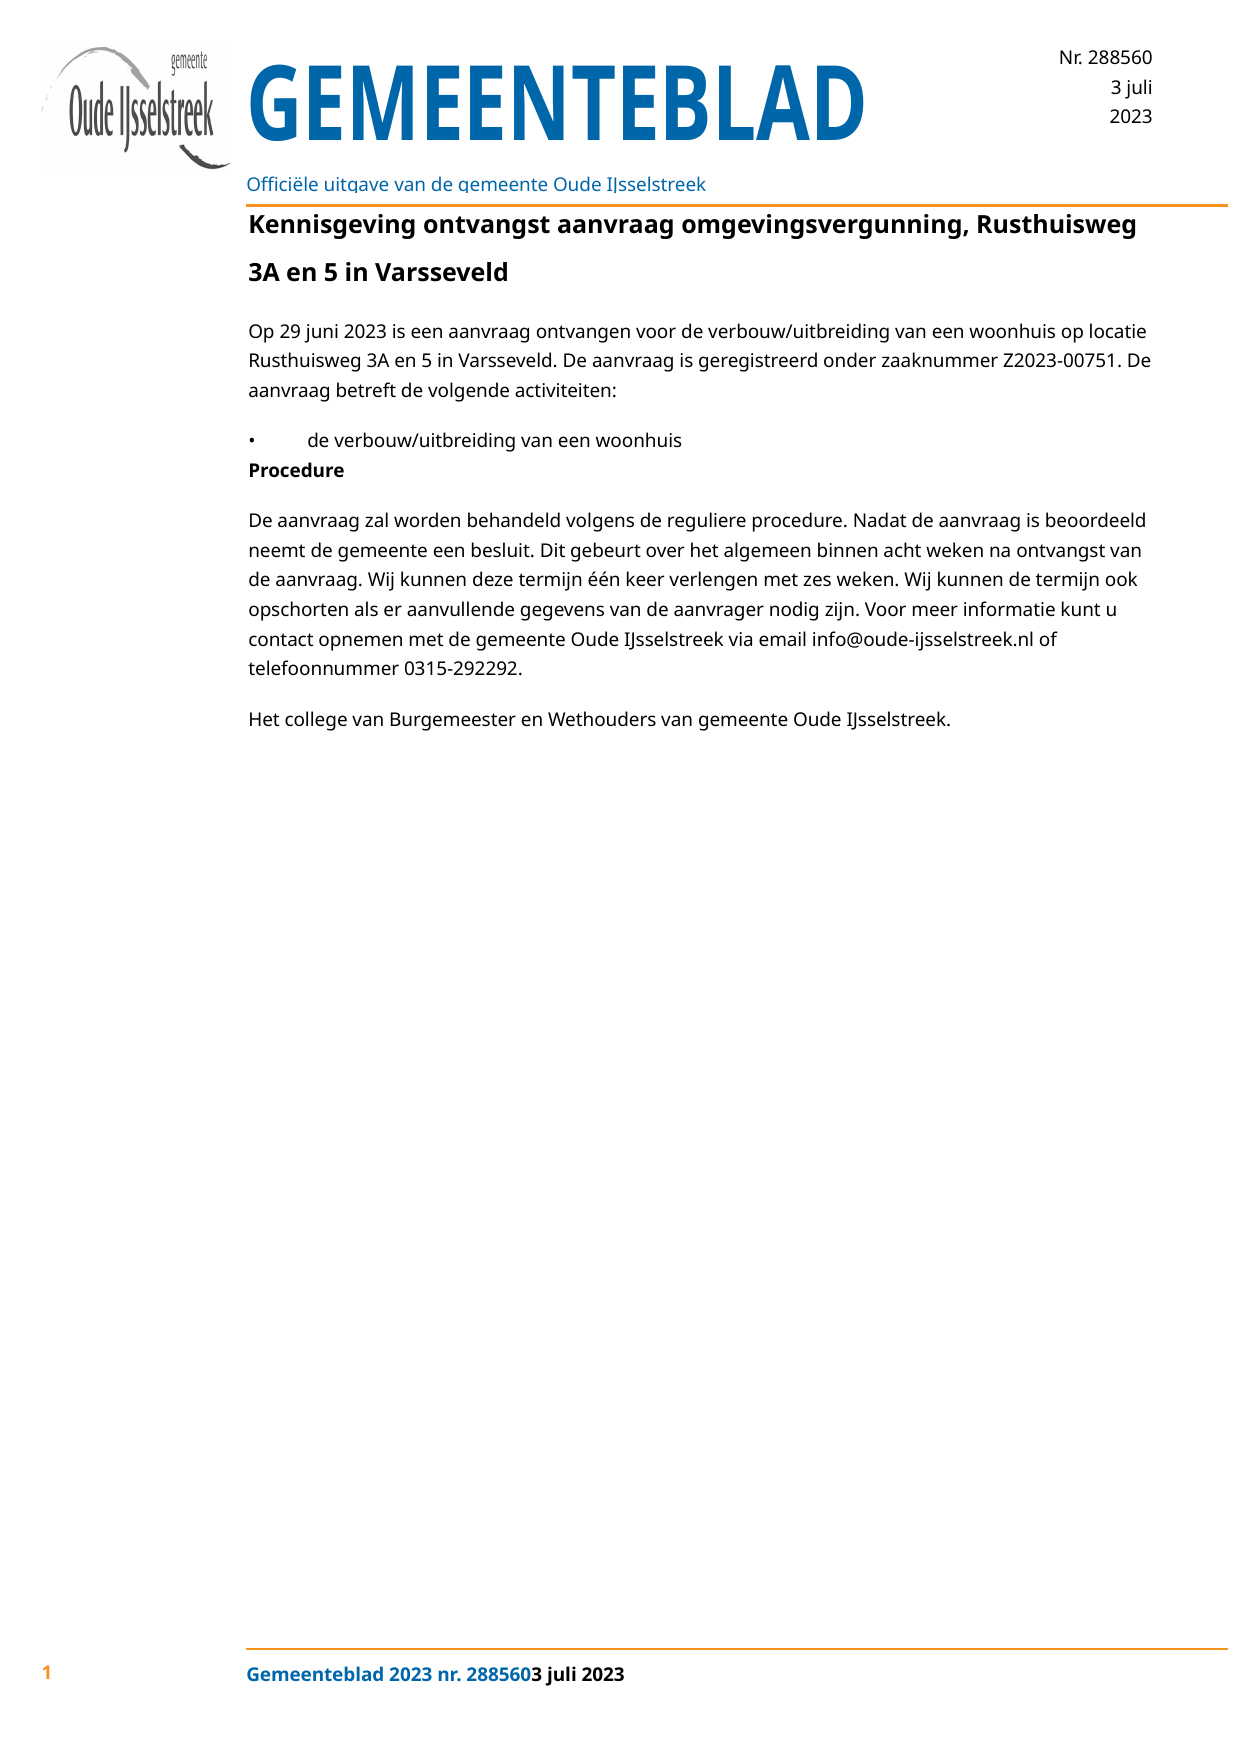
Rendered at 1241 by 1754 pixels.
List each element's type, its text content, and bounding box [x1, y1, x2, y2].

list de verbouw/uitbreiding van een woonhuis [248, 427, 1152, 453]
text Procedure [248, 457, 1152, 483]
text Het college van Burgemeester en Wethouders van gemeente Oude IJsselstreek. [248, 706, 1152, 732]
text Op 29 juni 2023 is een aanvraag ontvangen voor de verbouw/uitbreiding van een woonhuis op locatie Rusthuisweg 3A en 5 in Varsseveld. De aanvraag is geregistreerd onder zaaknummer Z2023-00751. De aanvraag betreft de volgende activiteiten: [248, 318, 1152, 403]
text De aanvraag zal worden behandeld volgens de reguliere procedure. Nadat de aanvraag is beoordeeld neemt de gemeente een besluit. Dit gebeurt over het algemeen binnen acht weken na ontvangst van de aanvraag. Wij kunnen deze termijn één keer verlengen met zes weken. Wij kunnen de termijn ook opschorten als er aanvullende gegevens van de aanvrager nodig zijn. Voor meer informatie kunt u contact opnemen met de gemeente Oude IJsselstreek via email info@oude-ijsselstreek.nl of telefoonnummer 0315-292292. [248, 507, 1152, 681]
picture [41, 47, 231, 172]
text Kennisgeving ontvangst aanvraag omgevingsvergunning, Rusthuisweg 3A en 5 in Varsseveld [248, 207, 1152, 288]
